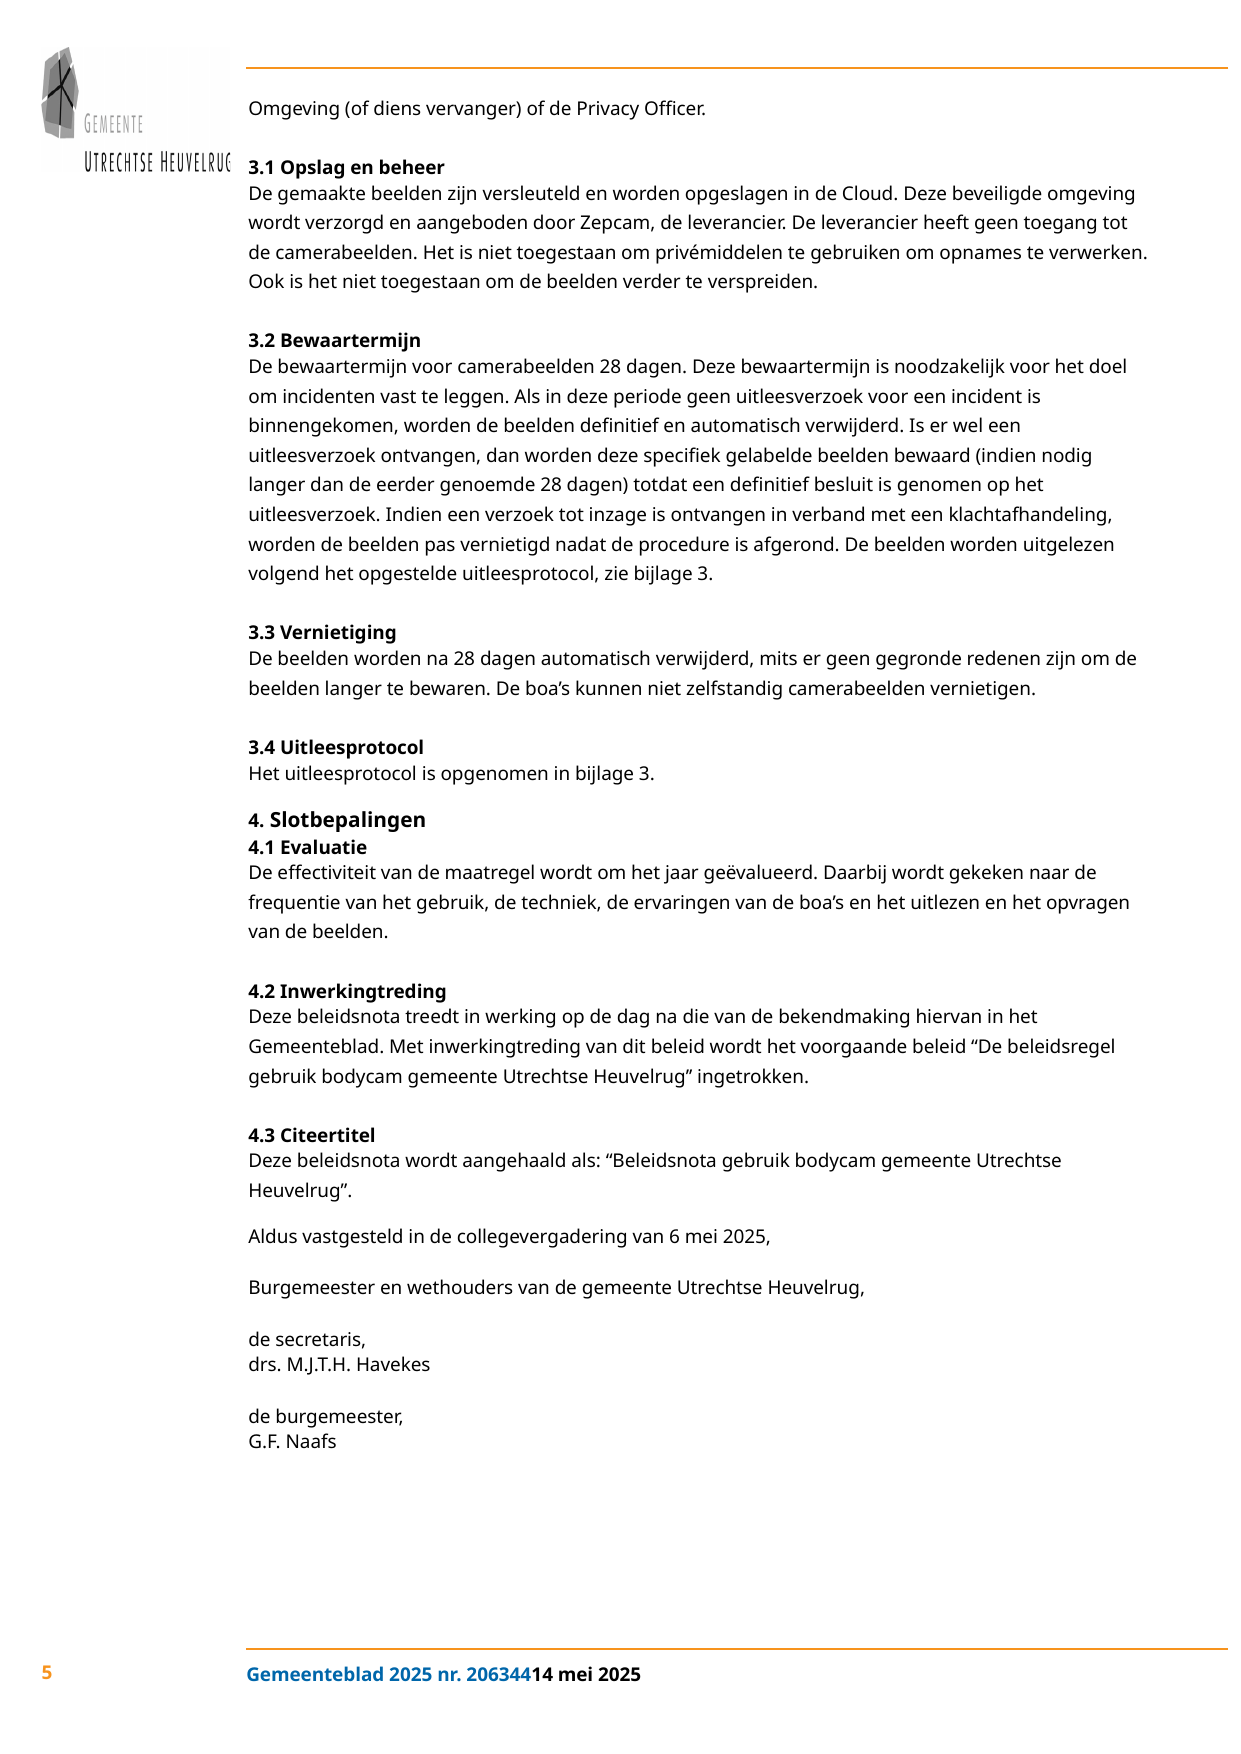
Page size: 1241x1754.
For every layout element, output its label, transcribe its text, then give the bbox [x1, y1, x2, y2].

text Deze beleidsnota wordt aangehaald als: “Beleidsnota gebruik bodycam gemeente Utrechtse Heuvelrug”. [248, 1148, 1152, 1203]
text Deze beleidsnota treedt in werking op de dag na die van de bekendmaking hiervan in het Gemeenteblad. Met inwerkingtreding van dit beleid wordt het voorgaande beleid “De beleidsregel gebruik bodycam gemeente Utrechtse Heuvelrug’’ ingetrokken. [248, 1004, 1152, 1088]
text De bewaartermijn voor camerabeelden 28 dagen. Deze bewaartermijn is noodzakelijk voor het doel om incidenten vast te leggen. Als in deze periode geen uitleesverzoek voor een incident is binnengekomen, worden de beelden definitief en automatisch verwijderd. Is er wel een uitleesverzoek ontvangen, dan worden deze specifiek gelabelde beelden bewaard (indien nodig langer dan de eerder genoemde 28 dagen) totdat een definitief besluit is genomen op het uitleesverzoek. Indien een verzoek tot inzage is ontvangen in verband met een klachtafhandeling, worden de beelden pas vernietigd nadat de procedure is afgerond. De beelden worden uitgelezen volgend het opgestelde uitleesprotocol, zie bijlage 3. [248, 353, 1152, 586]
text de burgemeester, [248, 1403, 1152, 1429]
text De beelden worden na 28 dagen automatisch verwijderd, mits er geen gegronde redenen zijn om de beelden langer te bewaren. De boa’s kunnen niet zelfstandig camerabeelden vernietigen. [248, 645, 1152, 701]
text 4. Slotbepalingen [248, 805, 1152, 834]
text 3.1 Opslag en beheer [248, 154, 1152, 180]
text 3.2 Bewaartermijn [248, 328, 1152, 353]
text Omgeving (of diens vervanger) of de Privacy Officer. [248, 95, 1152, 121]
text 3.3 Vernietiging [248, 619, 1152, 645]
text 3.4 Uitleesprotocol [248, 734, 1152, 760]
text Aldus vastgesteld in de collegevergadering van 6 mei 2025, [248, 1223, 1152, 1249]
text 4.1 Evaluatie [248, 834, 1152, 859]
text 4.2 Inwerkingtreding [248, 978, 1152, 1004]
text De gemaakte beelden zijn versleuteld en worden opgeslagen in de Cloud. Deze beveiligde omgeving wordt verzorgd en aangeboden door Zepcam, de leverancier. De leverancier heeft geen toegang tot de camerabeelden. Het is niet toegestaan om privémiddelen te gebruiken om opnames te verwerken. Ook is het niet toegestaan om de beelden verder te verspreiden. [248, 180, 1152, 294]
text Het uitleesprotocol is opgenomen in bijlage 3. [248, 760, 1152, 786]
text de secretaris, [248, 1326, 1152, 1352]
text De effectiviteit van de maatregel wordt om het jaar geëvalueerd. Daarbij wordt gekeken naar de frequentie van het gebruik, de techniek, de ervaringen van de boa’s en het uitlezen en het opvragen van de beelden. [248, 859, 1152, 944]
picture [41, 47, 231, 172]
text Burgemeester en wethouders van de gemeente Utrechtse Heuvelrug, [248, 1274, 1152, 1300]
text 4.3 Citeertitel [248, 1122, 1152, 1148]
text drs. M.J.T.H. Havekes [248, 1352, 1152, 1377]
text G.F. Naafs [248, 1429, 1152, 1454]
